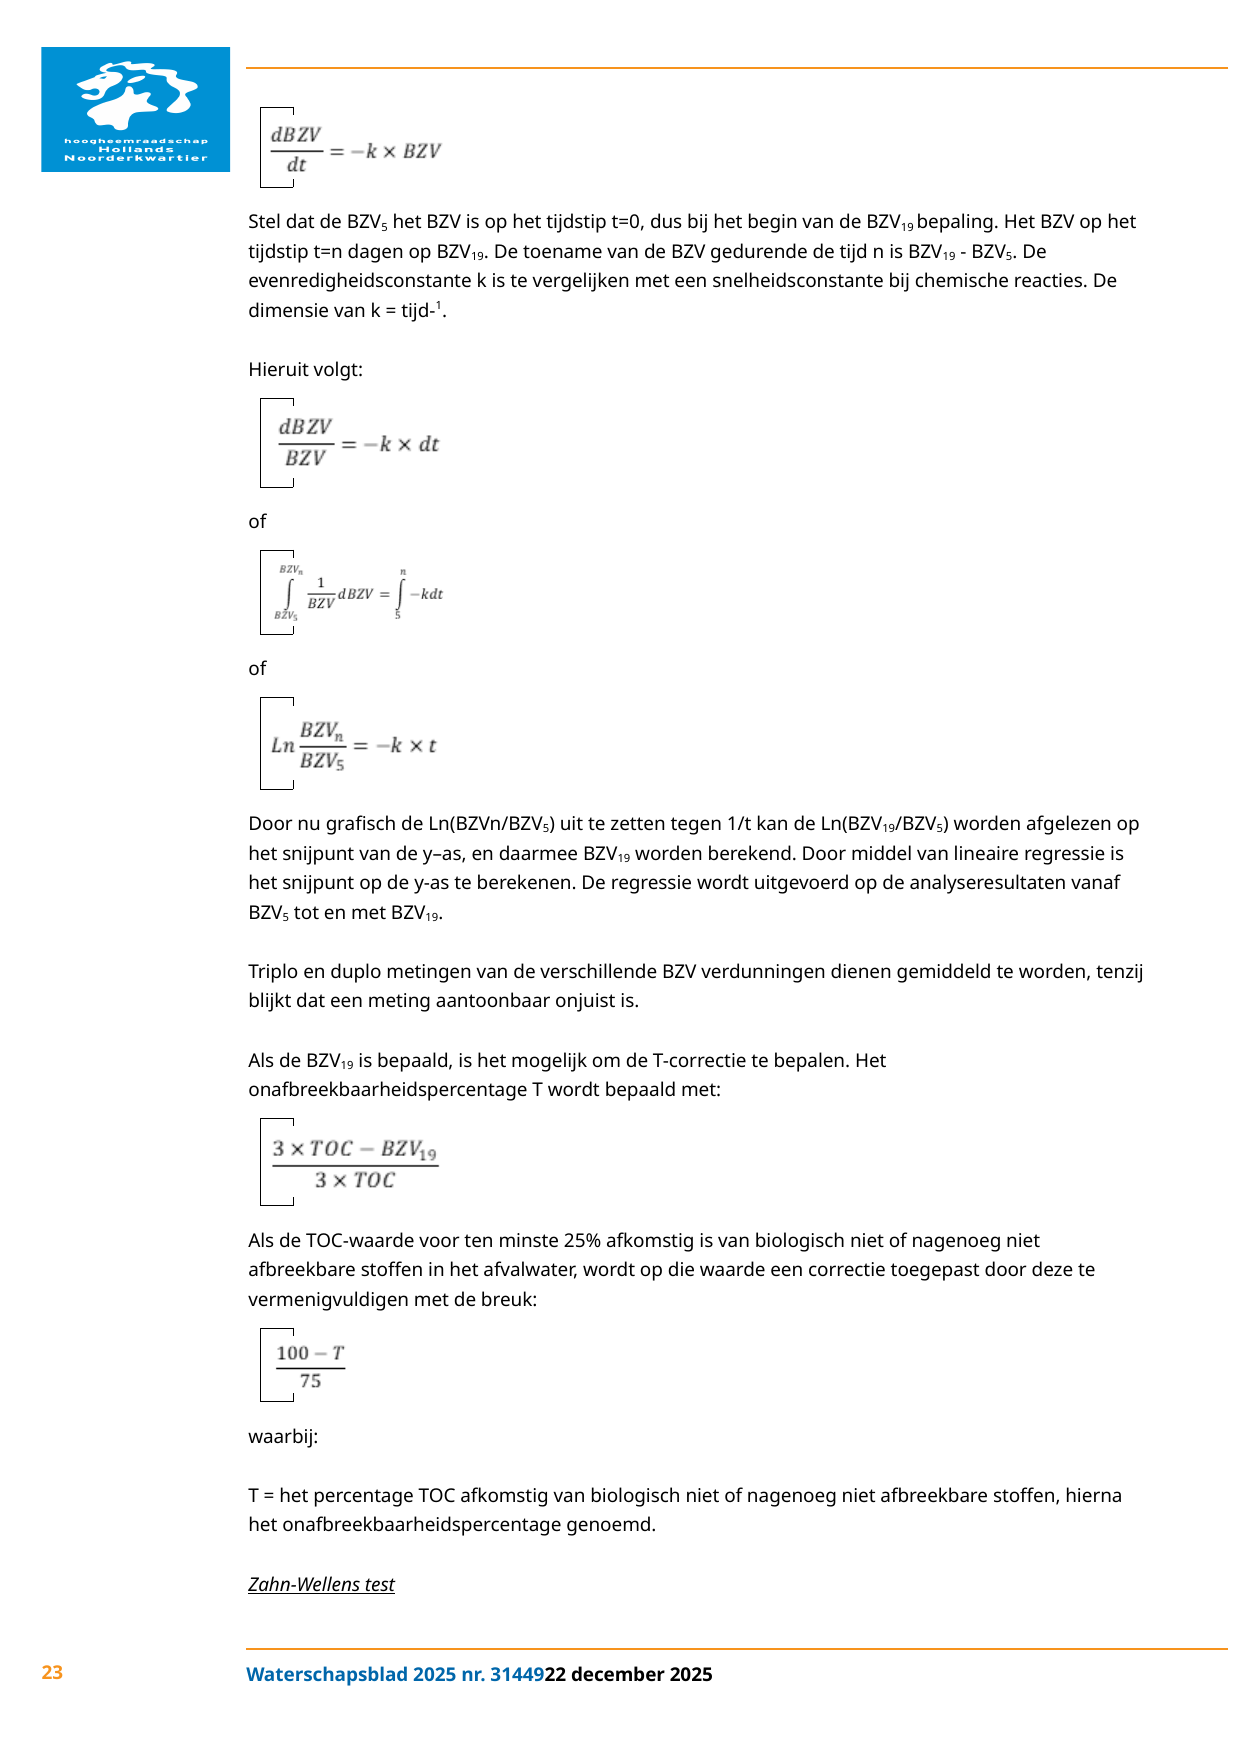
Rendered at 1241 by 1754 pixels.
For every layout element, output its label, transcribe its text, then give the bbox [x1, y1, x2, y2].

text Als de BZV19 is bepaald, is het mogelijk om de T-correctie te bepalen. Het onafbreekbaarheidspercentage T wordt bepaald met: [248, 1047, 1152, 1102]
picture [268, 558, 447, 626]
text Door nu grafisch de Ln(BZVn/BZV5) uit te zetten tegen 1/t kan de Ln(BZV19/BZV5) worden afgelezen op het snijpunt van de y–as, en daarmee BZV19 worden berekend. Door middel van lineaire regressie is het snijpunt op de y-as te berekenen. De regressie wordt uitgevoerd op de analyseresultaten vanaf BZV5 tot en met BZV19. [248, 810, 1152, 924]
text of [248, 656, 1152, 681]
picture [268, 115, 447, 179]
text Triplo en duplo metingen van de verschillende BZV verdunningen dienen gemiddeld te worden, tenzij blijkt dat een meting aantoonbaar onjuist is. [248, 958, 1152, 1013]
text Als de TOC-waarde voor ten minste 25% afkomstig is van biologisch niet of nagenoeg niet afbreekbare stoffen in het afvalwater, wordt op die waarde een correctie toegepast door deze te vermenigvuldigen met de breuk: [248, 1227, 1152, 1312]
picture [118, 62, 197, 112]
picture [268, 406, 447, 478]
picture [78, 64, 122, 99]
text waarbij: [248, 1423, 1152, 1448]
text Hieruit volgt: [248, 356, 1152, 382]
text Zahn-Wellens test [248, 1571, 1152, 1596]
picture [129, 76, 144, 82]
picture [268, 1126, 447, 1197]
text of [248, 508, 1152, 534]
text Stel dat de BZV5 het BZV is op het tijdstip t=0, dus bij het begin van de BZV19 bepaling. Het BZV op het tijdstip t=n dagen op BZV19. De toename van de BZV gedurende de tijd n is BZV19 - BZV5. De evenredigheidsconstante k is te vergelijken met een snelheidsconstante bij chemische reacties. De dimensie van k = tijd-1. [248, 208, 1152, 323]
picture [268, 706, 447, 780]
picture [88, 87, 157, 130]
picture [268, 1336, 358, 1393]
text T = het percentage TOC afkomstig van biologisch niet of nagenoeg niet afbreekbare stoffen, hierna het onafbreekbaarheidspercentage genoemd. [248, 1482, 1152, 1537]
